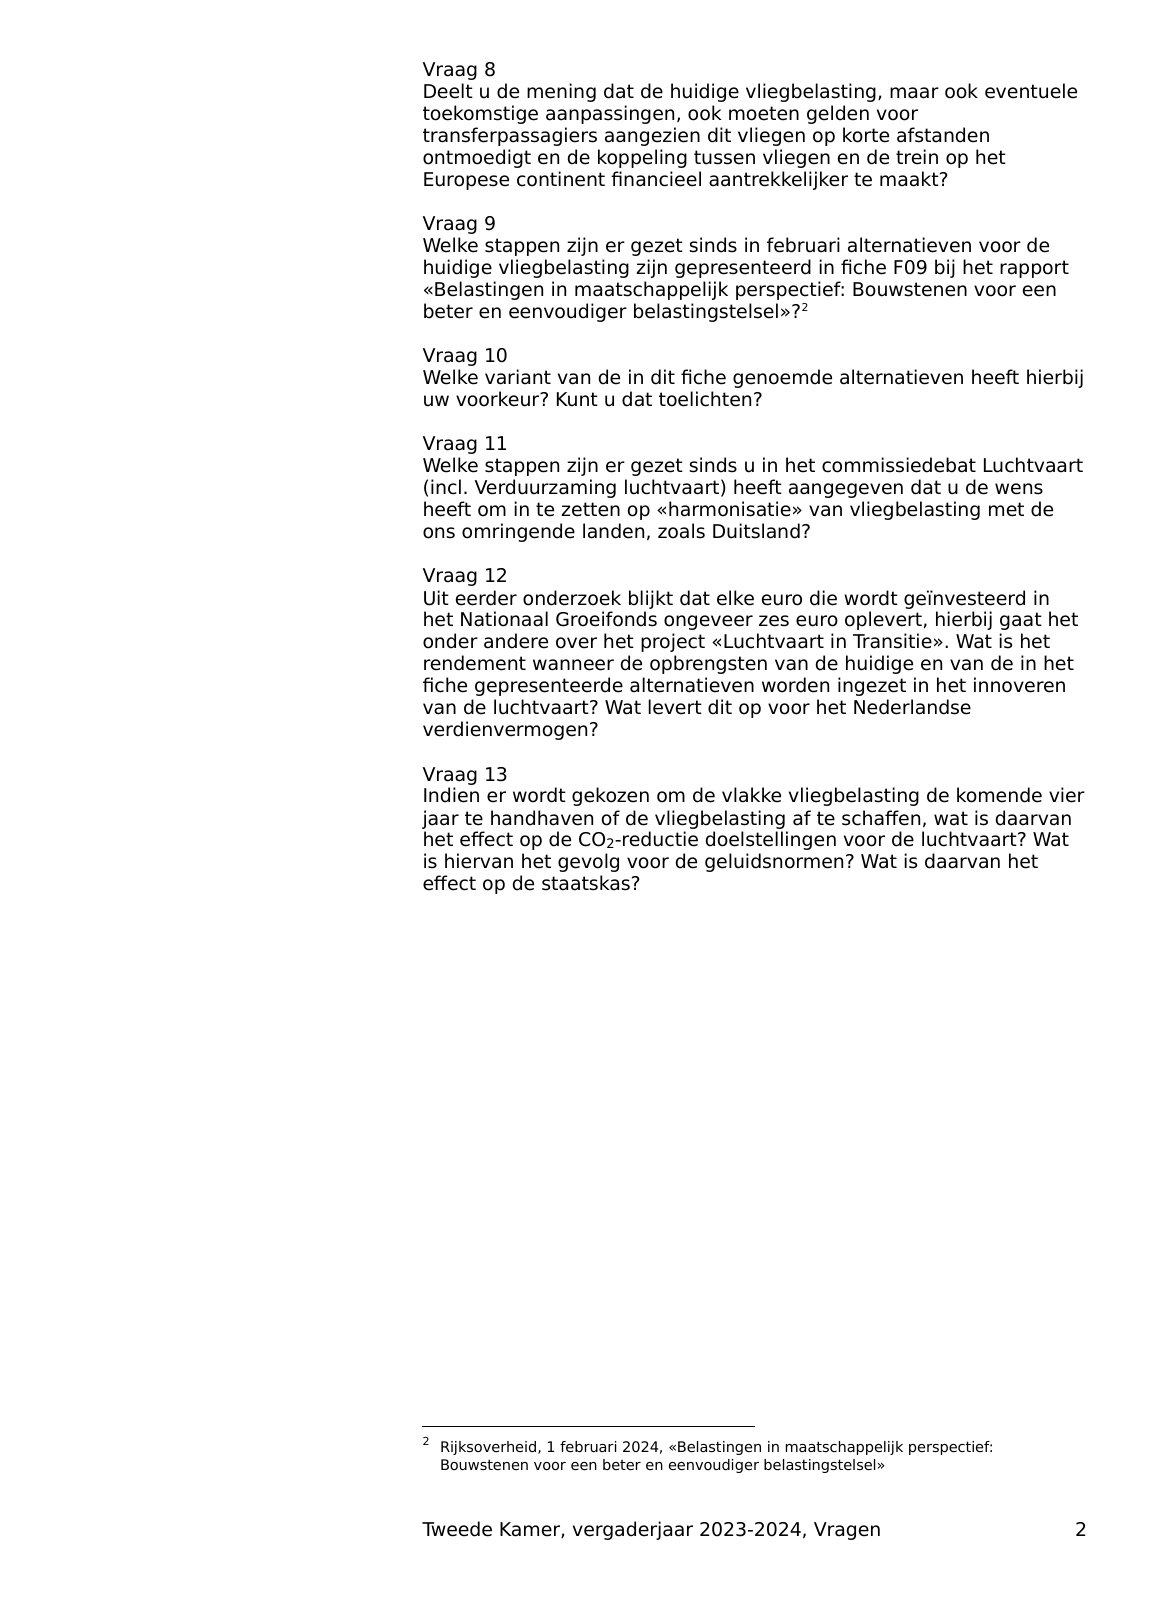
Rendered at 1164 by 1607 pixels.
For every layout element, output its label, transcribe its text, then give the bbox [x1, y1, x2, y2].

text Vraag 10 [422, 345, 1087, 367]
text Vraag 11 [422, 433, 1087, 455]
text Welke stappen zijn er gezet sinds u in het commissiedebat Luchtvaart (incl. Verduurzaming luchtvaart) heeft aangegeven dat u de wens heeft om in te zetten op «harmonisatie» van vliegbelasting met de ons omringende landen, zoals Duitsland? [422, 455, 1087, 543]
text Deelt u de mening dat de huidige vliegbelasting, maar ook eventuele toekomstige aanpassingen, ook moeten gelden voor transferpassagiers aangezien dit vliegen op korte afstanden ontmoedigt en de koppeling tussen vliegen en de trein op het Europese continent financieel aantrekkelijker te maakt? [422, 81, 1087, 191]
text Welke variant van de in dit fiche genoemde alternatieven heeft hierbij uw voorkeur? Kunt u dat toelichten? [422, 367, 1087, 411]
text Vraag 13 [422, 763, 1087, 785]
text Vraag 8 [422, 59, 1087, 81]
text Rijksoverheid, 1 februari 2024, «Belastingen in maatschappelijk perspectief: Bouwstenen voor een beter en eenvoudiger belastingstelsel» [422, 1435, 1087, 1474]
text Vraag 12 [422, 565, 1087, 587]
text Indien er wordt gekozen om de vlakke vliegbelasting de komende vier jaar te handhaven of de vliegbelasting af te schaffen, wat is daarvan het effect op de CO2-reductie doelstellingen voor de luchtvaart? Wat is hiervan het gevolg voor de geluidsnormen? Wat is daarvan het effect op de staatskas? [422, 785, 1087, 895]
text Uit eerder onderzoek blijkt dat elke euro die wordt geïnvesteerd in het Nationaal Groeifonds ongeveer zes euro oplevert, hierbij gaat het onder andere over het project «Luchtvaart in Transitie». Wat is het rendement wanneer de opbrengsten van de huidige en van de in het fiche gepresenteerde alternatieven worden ingezet in het innoveren van de luchtvaart? Wat levert dit op voor het Nederlandse verdienvermogen? [422, 587, 1087, 741]
text Welke stappen zijn er gezet sinds in februari alternatieven voor de huidige vliegbelasting zijn gepresenteerd in fiche F09 bij het rapport «Belastingen in maatschappelijk perspectief: Bouwstenen voor een beter en eenvoudiger belastingstelsel»? [422, 235, 1087, 323]
text Vraag 9 [422, 213, 1087, 235]
